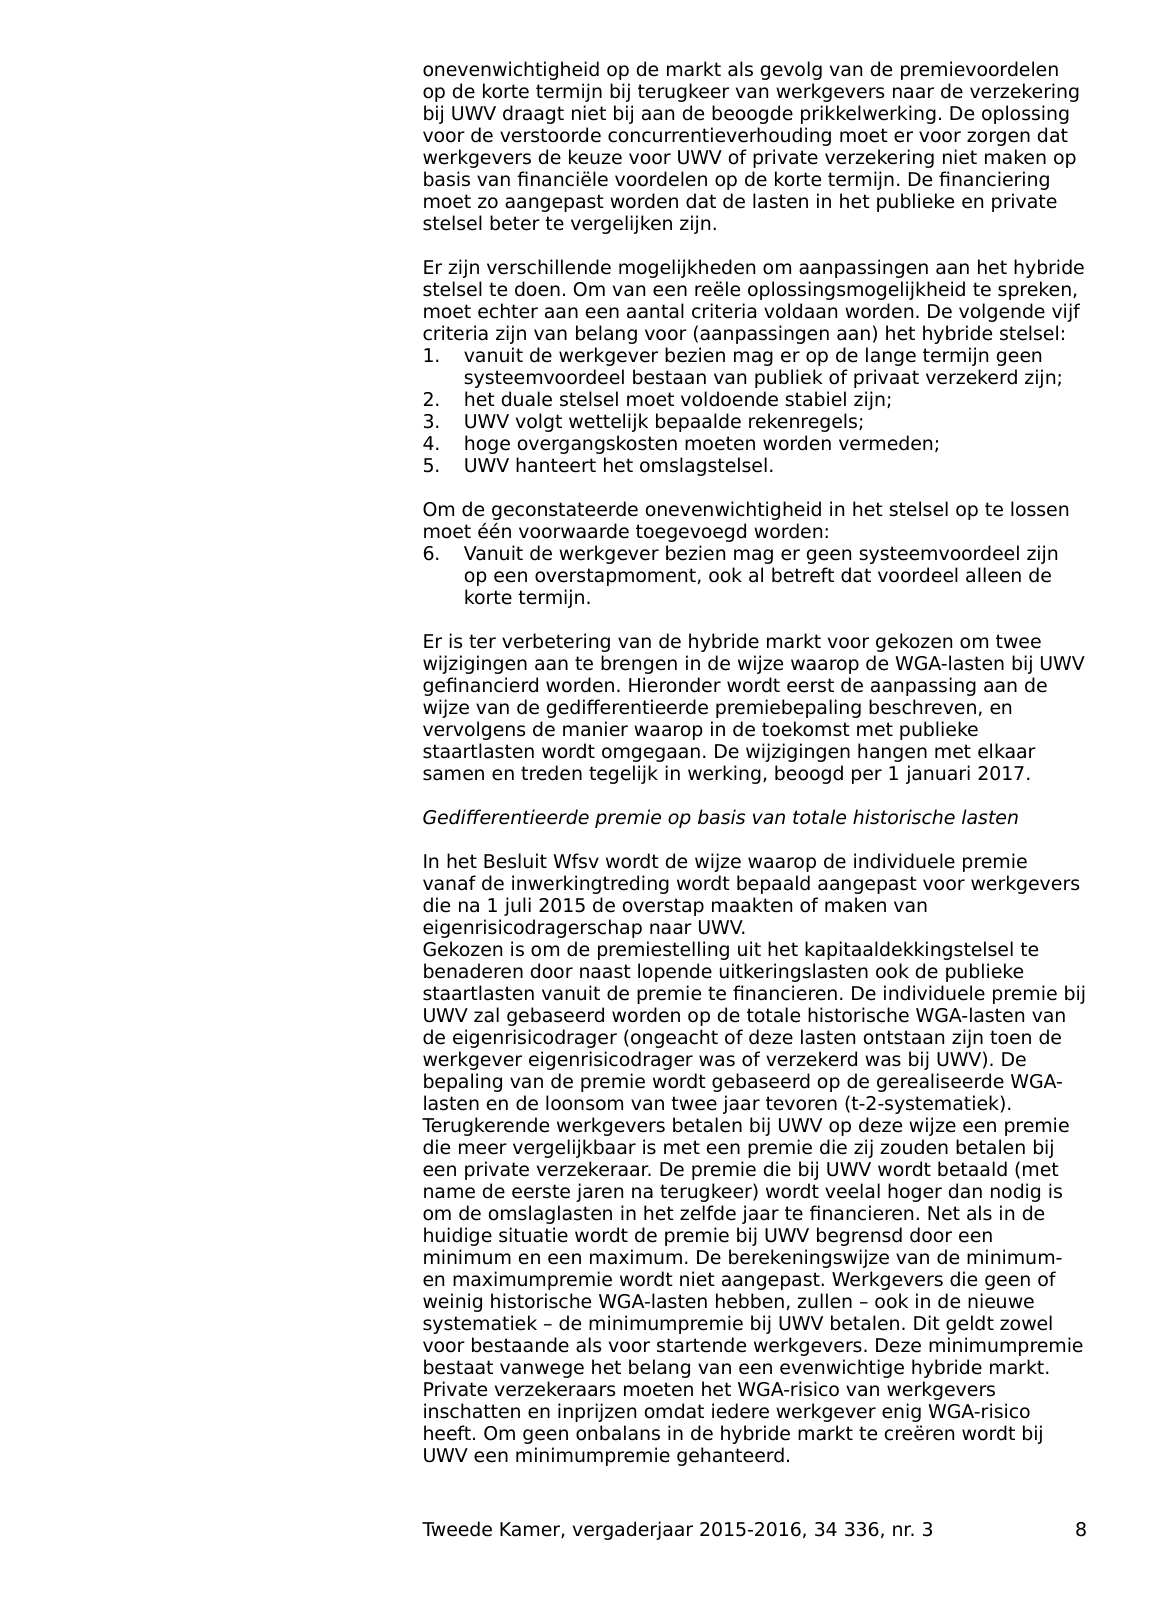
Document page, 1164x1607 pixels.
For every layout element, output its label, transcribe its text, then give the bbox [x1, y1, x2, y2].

text 6. Vanuit de werkgever bezien mag er geen systeemvoordeel zijn op een overstapmoment, ook al betreft dat voordeel alleen de korte termijn. [422, 543, 1087, 609]
text 5. UWV hanteert het omslagstelsel. [422, 455, 1087, 477]
text onevenwichtigheid op de markt als gevolg van de premievoordelen op de korte termijn bij terugkeer van werkgevers naar de verzekering bij UWV draagt niet bij aan de beoogde prikkelwerking. De oplossing voor de verstoorde concurrentieverhouding moet er voor zorgen dat werkgevers de keuze voor UWV of private verzekering niet maken op basis van financiële voordelen op de korte termijn. De financiering moet zo aangepast worden dat de lasten in het publieke en private stelsel beter te vergelijken zijn. [422, 59, 1087, 235]
text In het Besluit Wfsv wordt de wijze waarop de individuele premie vanaf de inwerkingtreding wordt bepaald aangepast voor werkgevers die na 1 juli 2015 de overstap maakten of maken van eigenrisicodragerschap naar UWV. [422, 851, 1087, 939]
subtitle Gedifferentieerde premie op basis van totale historische lasten [422, 807, 1087, 829]
text Er is ter verbetering van de hybride markt voor gekozen om twee wijzigingen aan te brengen in de wijze waarop de WGA-lasten bij UWV gefinancierd worden. Hieronder wordt eerst de aanpassing aan de wijze van de gedifferentieerde premiebepaling beschreven, en vervolgens de manier waarop in de toekomst met publieke staartlasten wordt omgegaan. De wijzigingen hangen met elkaar samen en treden tegelijk in werking, beoogd per 1 januari 2017. [422, 631, 1087, 785]
text 4. hoge overgangskosten moeten worden vermeden; [422, 433, 1087, 455]
text 3. UWV volgt wettelijk bepaalde rekenregels; [422, 411, 1087, 433]
text Gekozen is om de premiestelling uit het kapitaaldekkingstelsel te benaderen door naast lopende uitkeringslasten ook de publieke staartlasten vanuit de premie te financieren. De individuele premie bij UWV zal gebaseerd worden op de totale historische WGA-lasten van de eigenrisicodrager (ongeacht of deze lasten ontstaan zijn toen de werkgever eigenrisicodrager was of verzekerd was bij UWV). De bepaling van de premie wordt gebaseerd op de gerealiseerde WGA-lasten en de loonsom van twee jaar tevoren (t-2-systematiek). Terugkerende werkgevers betalen bij UWV op deze wijze een premie die meer vergelijkbaar is met een premie die zij zouden betalen bij een private verzekeraar. De premie die bij UWV wordt betaald (met name de eerste jaren na terugkeer) wordt veelal hoger dan nodig is om de omslaglasten in het zelfde jaar te financieren. Net als in de huidige situatie wordt de premie bij UWV begrensd door een minimum en een maximum. De berekeningswijze van de minimum- en maximumpremie wordt niet aangepast. Werkgevers die geen of weinig historische WGA-lasten hebben, zullen – ook in de nieuwe systematiek – de minimumpremie bij UWV betalen. Dit geldt zowel voor bestaande als voor startende werkgevers. Deze minimumpremie bestaat vanwege het belang van een evenwichtige hybride markt. Private verzekeraars moeten het WGA-risico van werkgevers inschatten en inprijzen omdat iedere werkgever enig WGA-risico heeft. Om geen onbalans in de hybride markt te creëren wordt bij UWV een minimumpremie gehanteerd. [422, 939, 1087, 1467]
text 2. het duale stelsel moet voldoende stabiel zijn; [422, 389, 1087, 411]
text 1. vanuit de werkgever bezien mag er op de lange termijn geen systeemvoordeel bestaan van publiek of privaat verzekerd zijn; [422, 345, 1087, 389]
text Om de geconstateerde onevenwichtigheid in het stelsel op te lossen moet één voorwaarde toegevoegd worden: [422, 499, 1087, 543]
text Er zijn verschillende mogelijkheden om aanpassingen aan het hybride stelsel te doen. Om van een reële oplossingsmogelijkheid te spreken, moet echter aan een aantal criteria voldaan worden. De volgende vijf criteria zijn van belang voor (aanpassingen aan) het hybride stelsel: [422, 257, 1087, 345]
